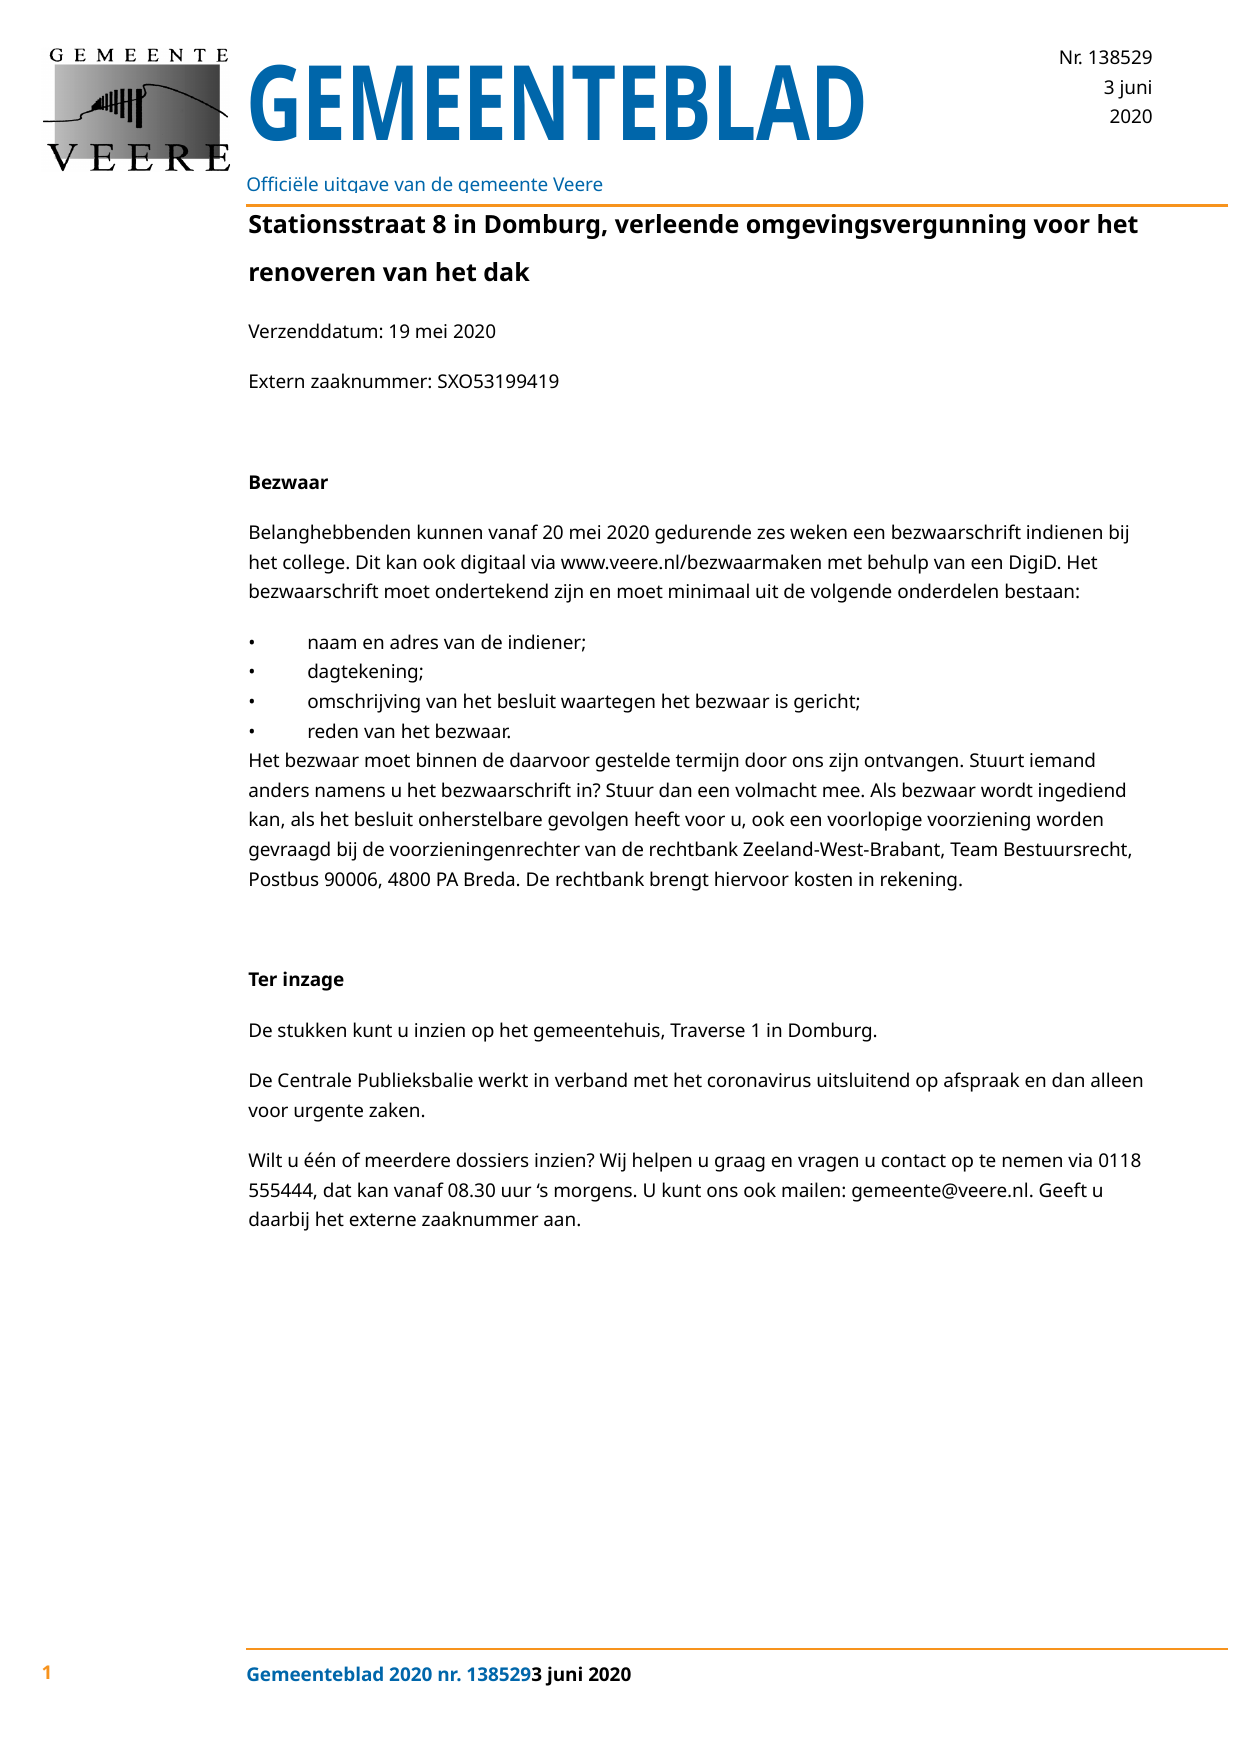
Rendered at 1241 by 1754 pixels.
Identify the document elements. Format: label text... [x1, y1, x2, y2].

text Stationsstraat 8 in Domburg, verleende omgevingsvergunning voor het renoveren van het dak [248, 207, 1152, 288]
text Bezwaar [248, 469, 1152, 495]
list reden van het bezwaar. [248, 718, 1152, 744]
picture [41, 47, 231, 172]
list naam en adres van de indiener; [248, 629, 1152, 655]
text Belanghebbenden kunnen vanaf 20 mei 2020 gedurende zes weken een bezwaarschrift indienen bij het college. Dit kan ook digitaal via www.veere.nl/bezwaarmaken met behulp van een DigiD. Het bezwaarschrift moet ondertekend zijn en moet minimaal uit de volgende onderdelen bestaan: [248, 519, 1152, 604]
text Ter inzage [248, 967, 1152, 992]
list omschrijving van het besluit waartegen het bezwaar is gericht; [248, 688, 1152, 714]
text Verzenddatum: 19 mei 2020 [248, 318, 1152, 344]
list dagtekening; [248, 659, 1152, 684]
text Wilt u één of meerdere dossiers inzien? Wij helpen u graag en vragen u contact op te nemen via 0118 555444, dat kan vanaf 08.30 uur ‘s morgens. U kunt ons ook mailen: gemeente@veere.nl. Geeft u daarbij het externe zaaknummer aan. [248, 1147, 1152, 1232]
text Extern zaaknummer: SXO53199419 [248, 368, 1152, 394]
text Het bezwaar moet binnen de daarvoor gestelde termijn door ons zijn ontvangen. Stuurt iemand anders namens u het bezwaarschrift in? Stuur dan een volmacht mee. Als bezwaar wordt ingediend kan, als het besluit onherstelbare gevolgen heeft voor u, ook een voorlopige voorziening worden gevraagd bij de voorzieningenrechter van de rechtbank Zeeland-West-Brabant, Team Bestuursrecht, Postbus 90006, 4800 PA Breda. De rechtbank brengt hiervoor kosten in rekening. [248, 747, 1152, 892]
text De Centrale Publieksbalie werkt in verband met het coronavirus uitsluitend op afspraak en dan alleen voor urgente zaken. [248, 1067, 1152, 1123]
text De stukken kunt u inzien op het gemeentehuis, Traverse 1 in Domburg. [248, 1017, 1152, 1043]
